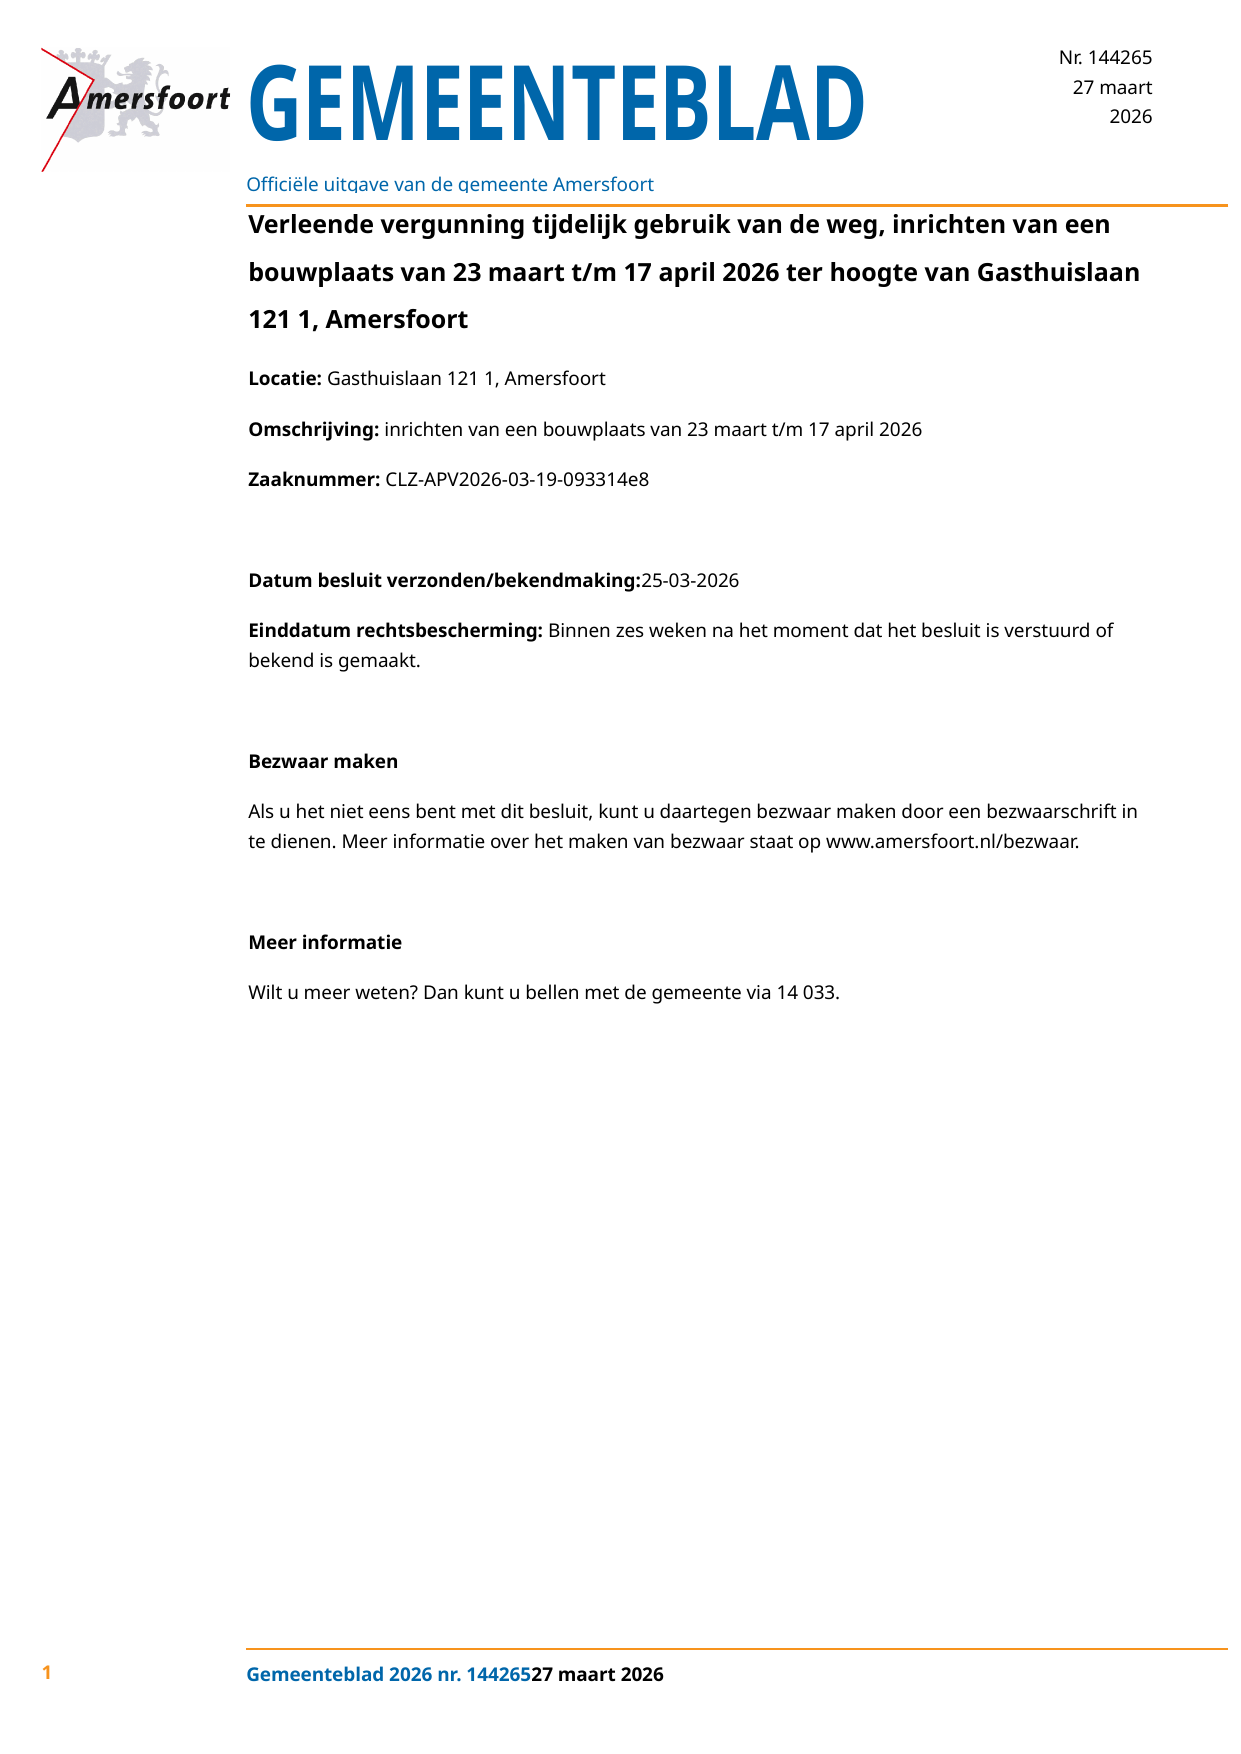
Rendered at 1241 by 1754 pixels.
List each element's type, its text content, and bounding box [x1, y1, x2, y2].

text Wilt u meer weten? Dan kunt u bellen met de gemeente via 14 033. [248, 979, 1152, 1005]
text Zaaknummer: CLZ-APV2026-03-19-093314e8 [248, 466, 1152, 492]
text Datum besluit verzonden/bekendmaking:25-03-2026 [248, 567, 1152, 593]
text Verleende vergunning tijdelijk gebruik van de weg, inrichten van een bouwplaats van 23 maart t/m 17 april 2026 ter hoogte van Gasthuislaan 121 1, Amersfoort [248, 207, 1152, 336]
text Omschrijving: inrichten van een bouwplaats van 23 maart t/m 17 april 2026 [248, 416, 1152, 442]
text Meer informatie [248, 929, 1152, 954]
picture [41, 47, 231, 172]
text Locatie: Gasthuislaan 121 1, Amersfoort [248, 366, 1152, 391]
text Bezwaar maken [248, 748, 1152, 774]
text Als u het niet eens bent met dit besluit, kunt u daartegen bezwaar maken door een bezwaarschrift in te dienen. Meer informatie over het maken van bezwaar staat op www.amersfoort.nl/bezwaar. [248, 798, 1152, 854]
text Einddatum rechtsbescherming: Binnen zes weken na het moment dat het besluit is verstuurd of bekend is gemaakt. [248, 618, 1152, 673]
